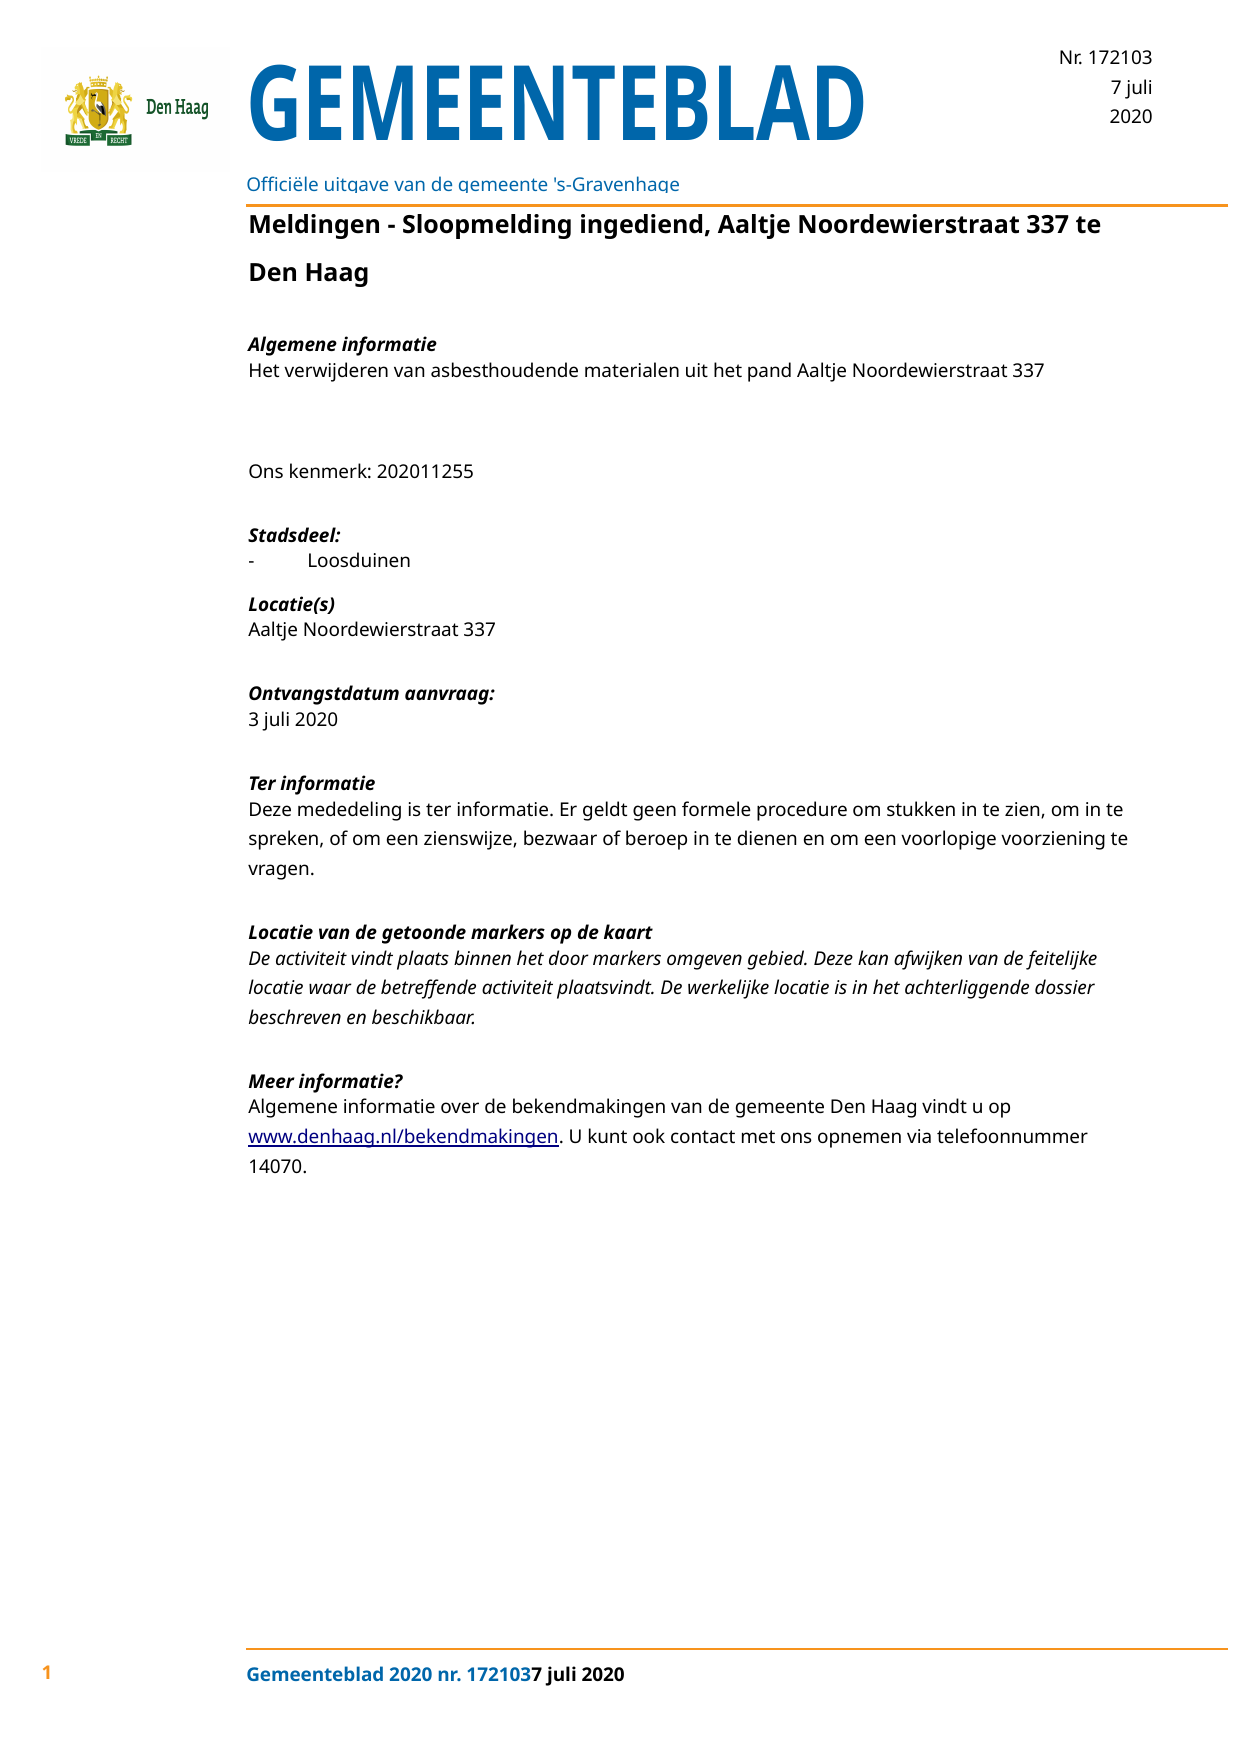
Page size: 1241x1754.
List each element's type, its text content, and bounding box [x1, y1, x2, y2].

list Loosduinen [248, 548, 1152, 573]
text Locatie(s) [248, 591, 1152, 617]
text Ons kenmerk: 202011255 [248, 458, 1152, 484]
text Het verwijderen van asbesthoudende materialen uit het pand Aaltje Noordewierstraat 337 [248, 357, 1152, 383]
text Meer informatie? [248, 1068, 1152, 1094]
text De activiteit vindt plaats binnen het door markers omgeven gebied. Deze kan afwijken van de feitelijke locatie waar de betreffende activiteit plaatsvindt. De werkelijke locatie is in het achterliggende dossier beschreven en beschikbaar. [248, 945, 1152, 1030]
text Meldingen - Sloopmelding ingediend, Aaltje Noordewierstraat 337 te Den Haag [248, 207, 1152, 288]
text Algemene informatie over de bekendmakingen van de gemeente Den Haag vindt u op www.denhaag.nl/bekendmakingen. U kunt ook contact met ons opnemen via telefoonnummer 14070. [248, 1094, 1152, 1178]
text Ter informatie [248, 770, 1152, 796]
text Aaltje Noordewierstraat 337 [248, 617, 1152, 642]
text Locatie van de getoonde markers op de kaart [248, 919, 1152, 945]
text 3 juli 2020 [248, 706, 1152, 732]
picture [41, 47, 231, 172]
text Algemene informatie [248, 331, 1152, 357]
text Deze mededeling is ter informatie. Er geldt geen formele procedure om stukken in te zien, om in te spreken, of om een zienswijze, bezwaar of beroep in te dienen en om een voorlopige voorziening te vragen. [248, 796, 1152, 881]
text Ontvangstdatum aanvraag: [248, 681, 1152, 706]
text Stadsdeel: [248, 522, 1152, 548]
